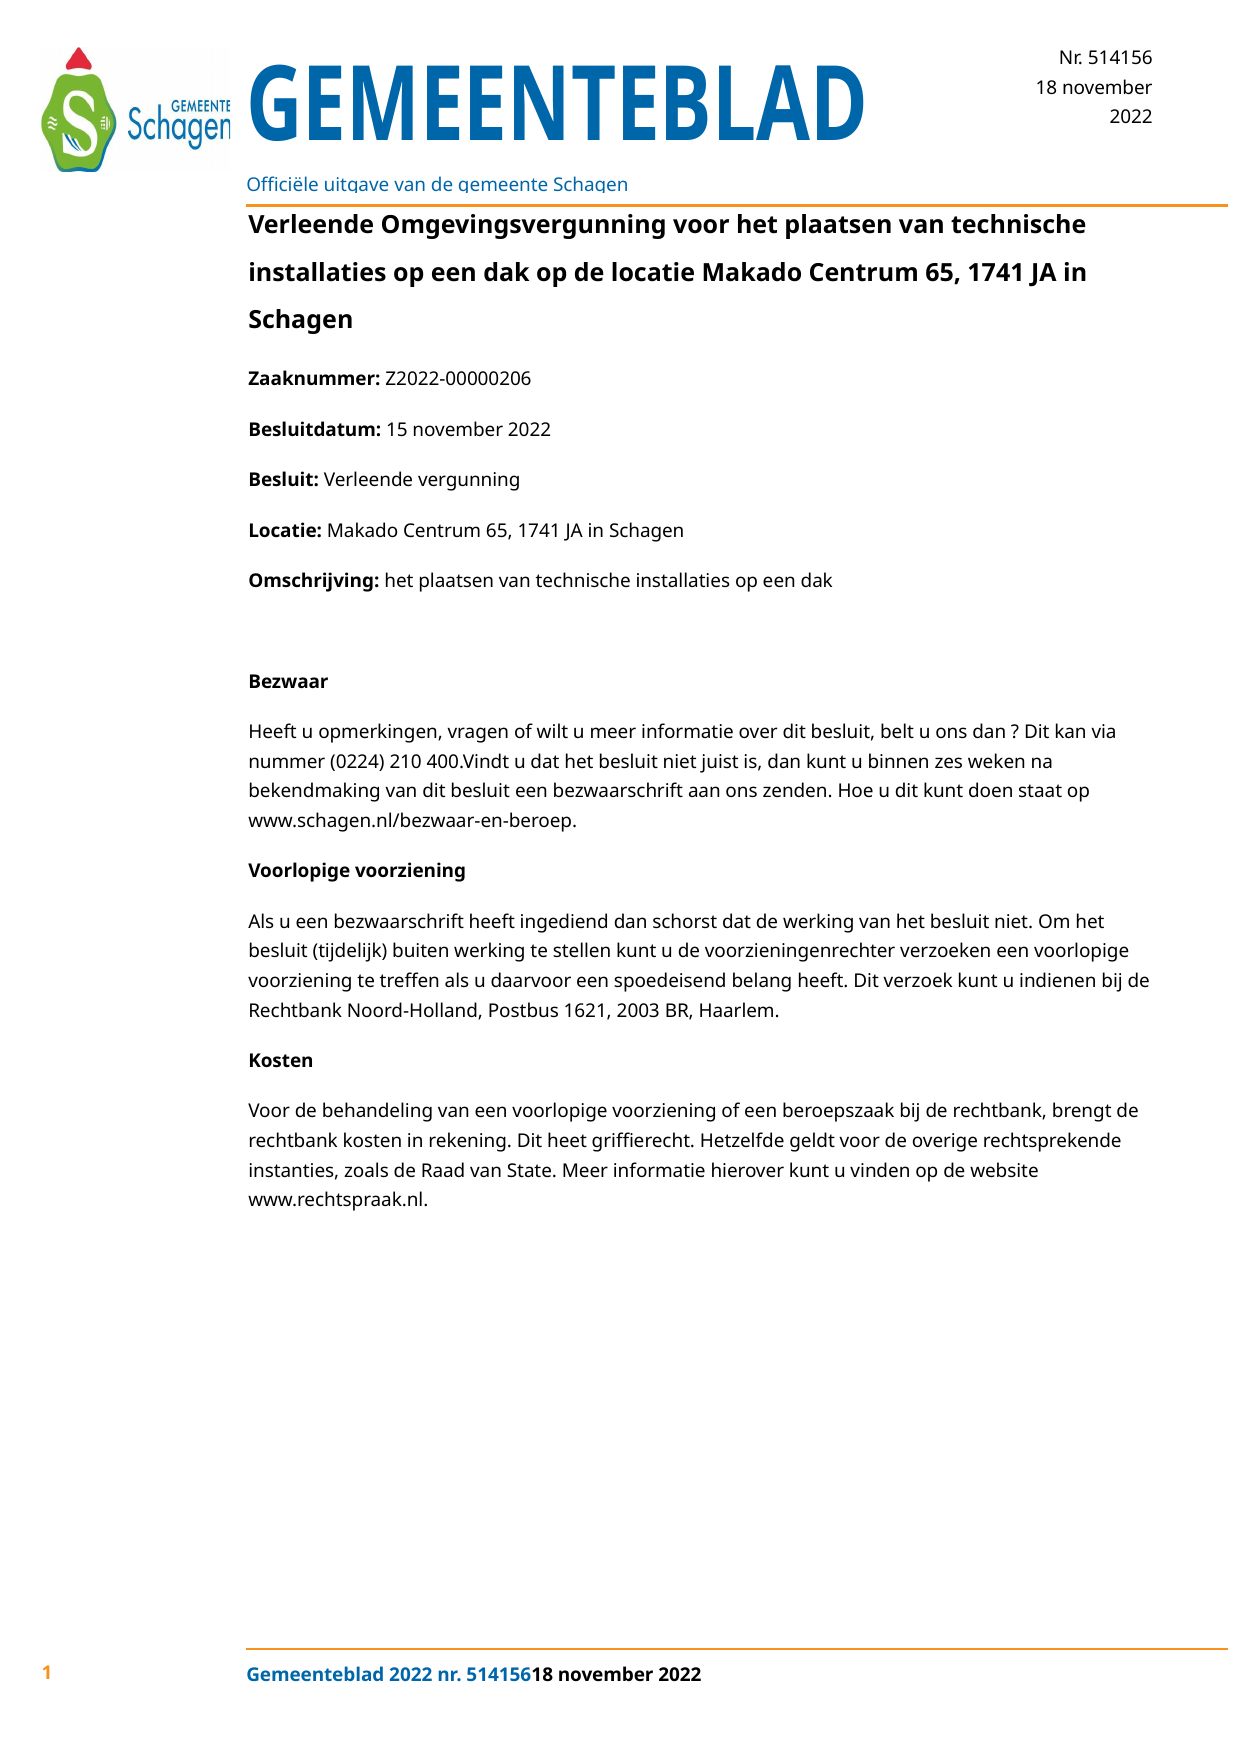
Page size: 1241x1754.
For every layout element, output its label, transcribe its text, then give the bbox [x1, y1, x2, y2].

picture [41, 47, 231, 172]
text Locatie: Makado Centrum 65, 1741 JA in Schagen [248, 517, 1152, 542]
text Kosten [248, 1047, 1152, 1073]
text Zaaknummer: Z2022-00000206 [248, 366, 1152, 391]
text Voorlopige voorziening [248, 858, 1152, 883]
text Voor de behandeling van een voorlopige voorziening of een beroepszaak bij de rechtbank, brengt de rechtbank kosten in rekening. Dit heet griffierecht. Hetzelfde geldt voor de overige rechtsprekende instanties, zoals de Raad van State. Meer informatie hierover kunt u vinden op de website www.rechtspraak.nl. [248, 1098, 1152, 1212]
text Besluit: Verleende vergunning [248, 466, 1152, 492]
text Heeft u opmerkingen, vragen of wilt u meer informatie over dit besluit, belt u ons dan ? Dit kan via nummer (0224) 210 400.Vindt u dat het besluit niet juist is, dan kunt u binnen zes weken na bekendmaking van dit besluit een bezwaarschrift aan ons zenden. Hoe u dit kunt doen staat op www.schagen.nl/bezwaar-en-beroep. [248, 718, 1152, 833]
text Omschrijving: het plaatsen van technische installaties op een dak [248, 567, 1152, 593]
text Besluitdatum: 15 november 2022 [248, 416, 1152, 442]
text Als u een bezwaarschrift heeft ingediend dan schorst dat de werking van het besluit niet. Om het besluit (tijdelijk) buiten werking te stellen kunt u de voorzieningenrechter verzoeken een voorlopige voorziening te treffen als u daarvoor een spoedeisend belang heeft. Dit verzoek kunt u indienen bij de Rechtbank Noord-Holland, Postbus 1621, 2003 BR, Haarlem. [248, 908, 1152, 1022]
text Verleende Omgevingsvergunning voor het plaatsen van technische installaties op een dak op de locatie Makado Centrum 65, 1741 JA in Schagen [248, 207, 1152, 336]
text Bezwaar [248, 668, 1152, 694]
